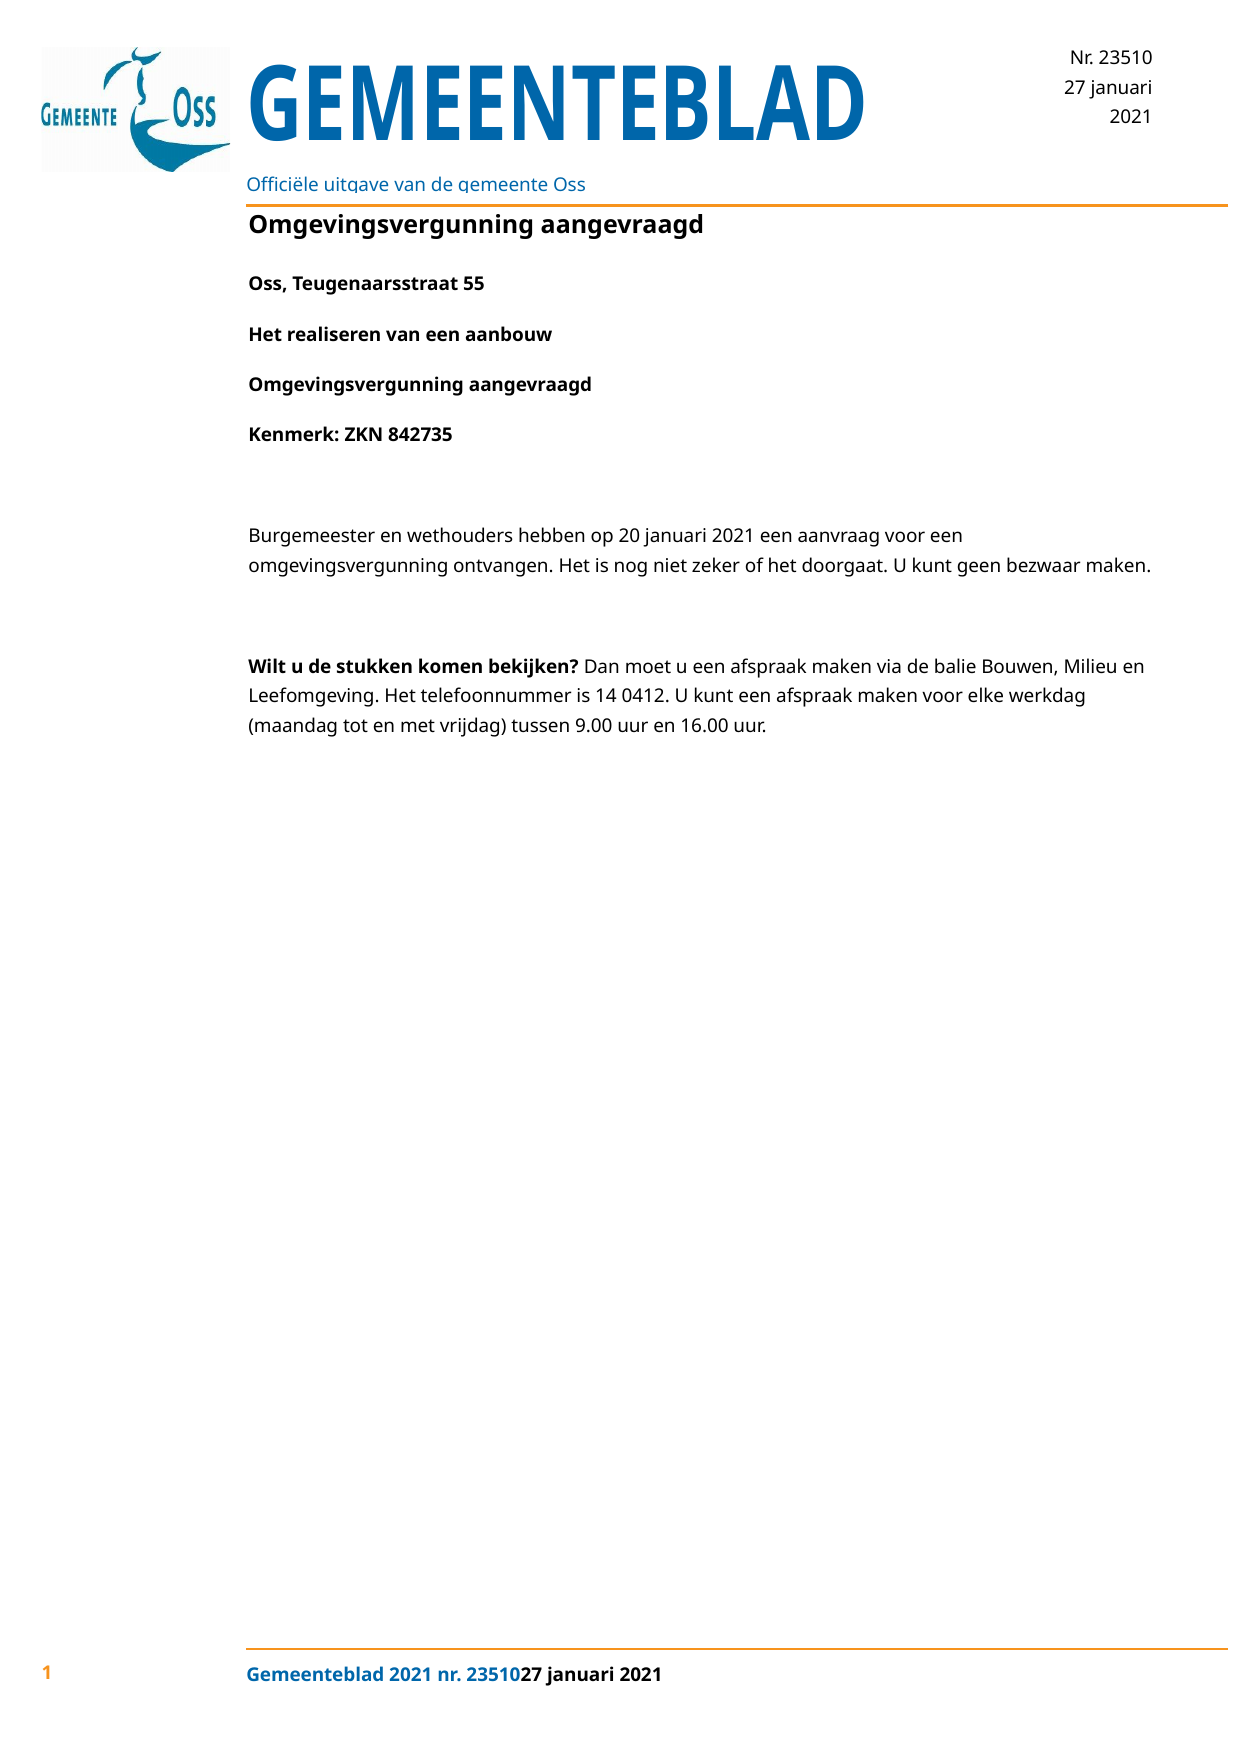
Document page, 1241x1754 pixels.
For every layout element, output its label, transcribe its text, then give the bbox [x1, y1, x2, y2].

text Oss, Teugenaarsstraat 55 [248, 270, 1152, 296]
text Het realiseren van een aanbouw [248, 321, 1152, 346]
text Omgevingsvergunning aangevraagd [248, 207, 1152, 241]
text Omgevingsvergunning aangevraagd [248, 371, 1152, 397]
picture [41, 47, 231, 172]
text Kenmerk: ZKN 842735 [248, 422, 1152, 447]
text Wilt u de stukken komen bekijken? Dan moet u een afspraak maken via de balie Bouwen, Milieu en Leefomgeving. Het telefoonnummer is 14 0412. U kunt een afspraak maken voor elke werkdag (maandag tot en met vrijdag) tussen 9.00 uur en 16.00 uur. [248, 653, 1152, 738]
text Burgemeester en wethouders hebben op 20 januari 2021 een aanvraag voor een omgevingsvergunning ontvangen. Het is nog niet zeker of het doorgaat. U kunt geen bezwaar maken. [248, 522, 1152, 578]
